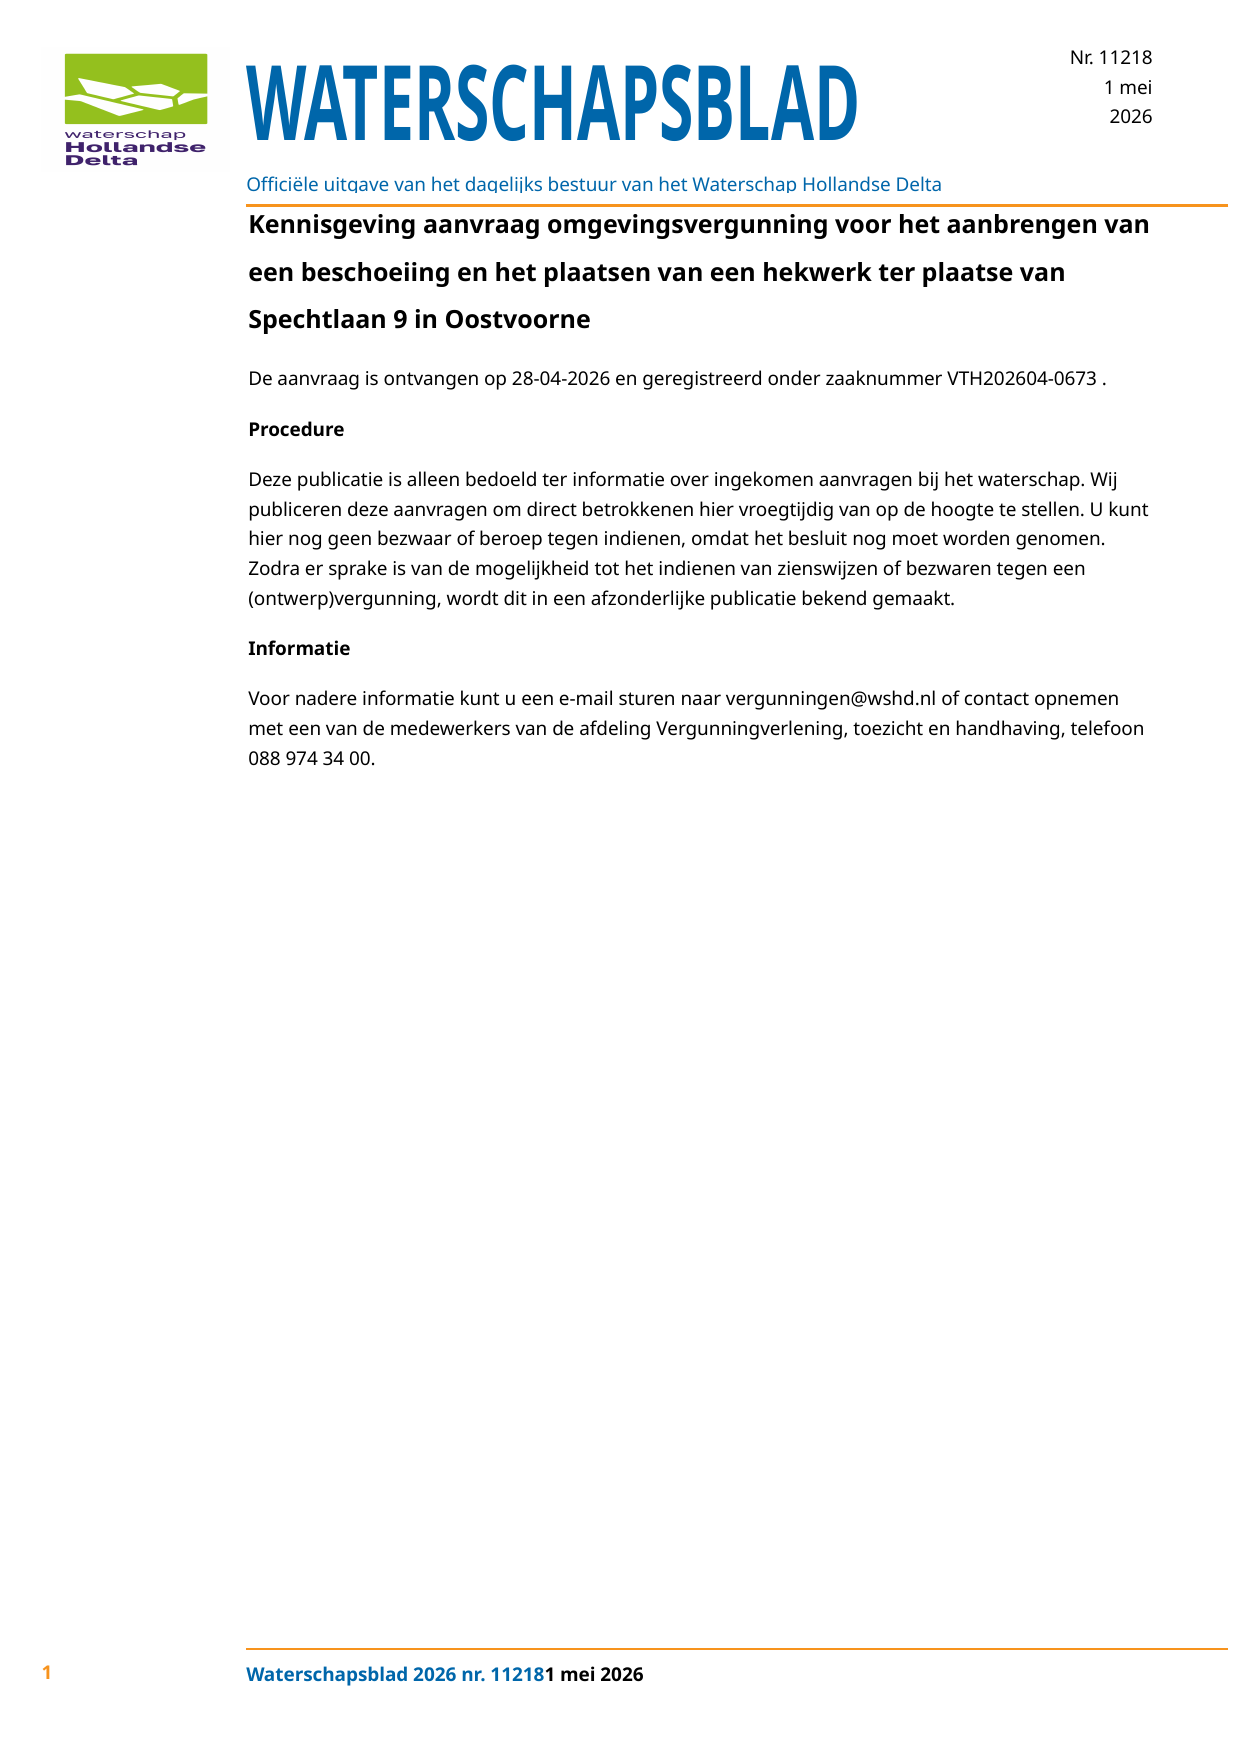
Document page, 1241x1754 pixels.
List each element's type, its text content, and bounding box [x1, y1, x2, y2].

text De aanvraag is ontvangen op 28-04-2026 en geregistreerd onder zaaknummer VTH202604-0673 . [248, 366, 1152, 391]
text Informatie [248, 635, 1152, 661]
picture [41, 47, 231, 172]
text Voor nadere informatie kunt u een e-mail sturen naar vergunningen@wshd.nl of contact opnemen met een van de medewerkers van de afdeling Vergunningverlening, toezicht en handhaving, telefoon 088 974 34 00. [248, 686, 1152, 770]
text Procedure [248, 416, 1152, 442]
text Deze publicatie is alleen bedoeld ter informatie over ingekomen aanvragen bij het waterschap. Wij publiceren deze aanvragen om direct betrokkenen hier vroegtijdig van op de hoogte te stellen. U kunt hier nog geen bezwaar of beroep tegen indienen, omdat het besluit nog moet worden genomen. Zodra er sprake is van de mogelijkheid tot het indienen van zienswijzen of bezwaren tegen een (ontwerp)vergunning, wordt dit in een afzonderlijke publicatie bekend gemaakt. [248, 466, 1152, 610]
text Kennisgeving aanvraag omgevingsvergunning voor het aanbrengen van een beschoeiing en het plaatsen van een hekwerk ter plaatse van Spechtlaan 9 in Oostvoorne [248, 207, 1152, 336]
